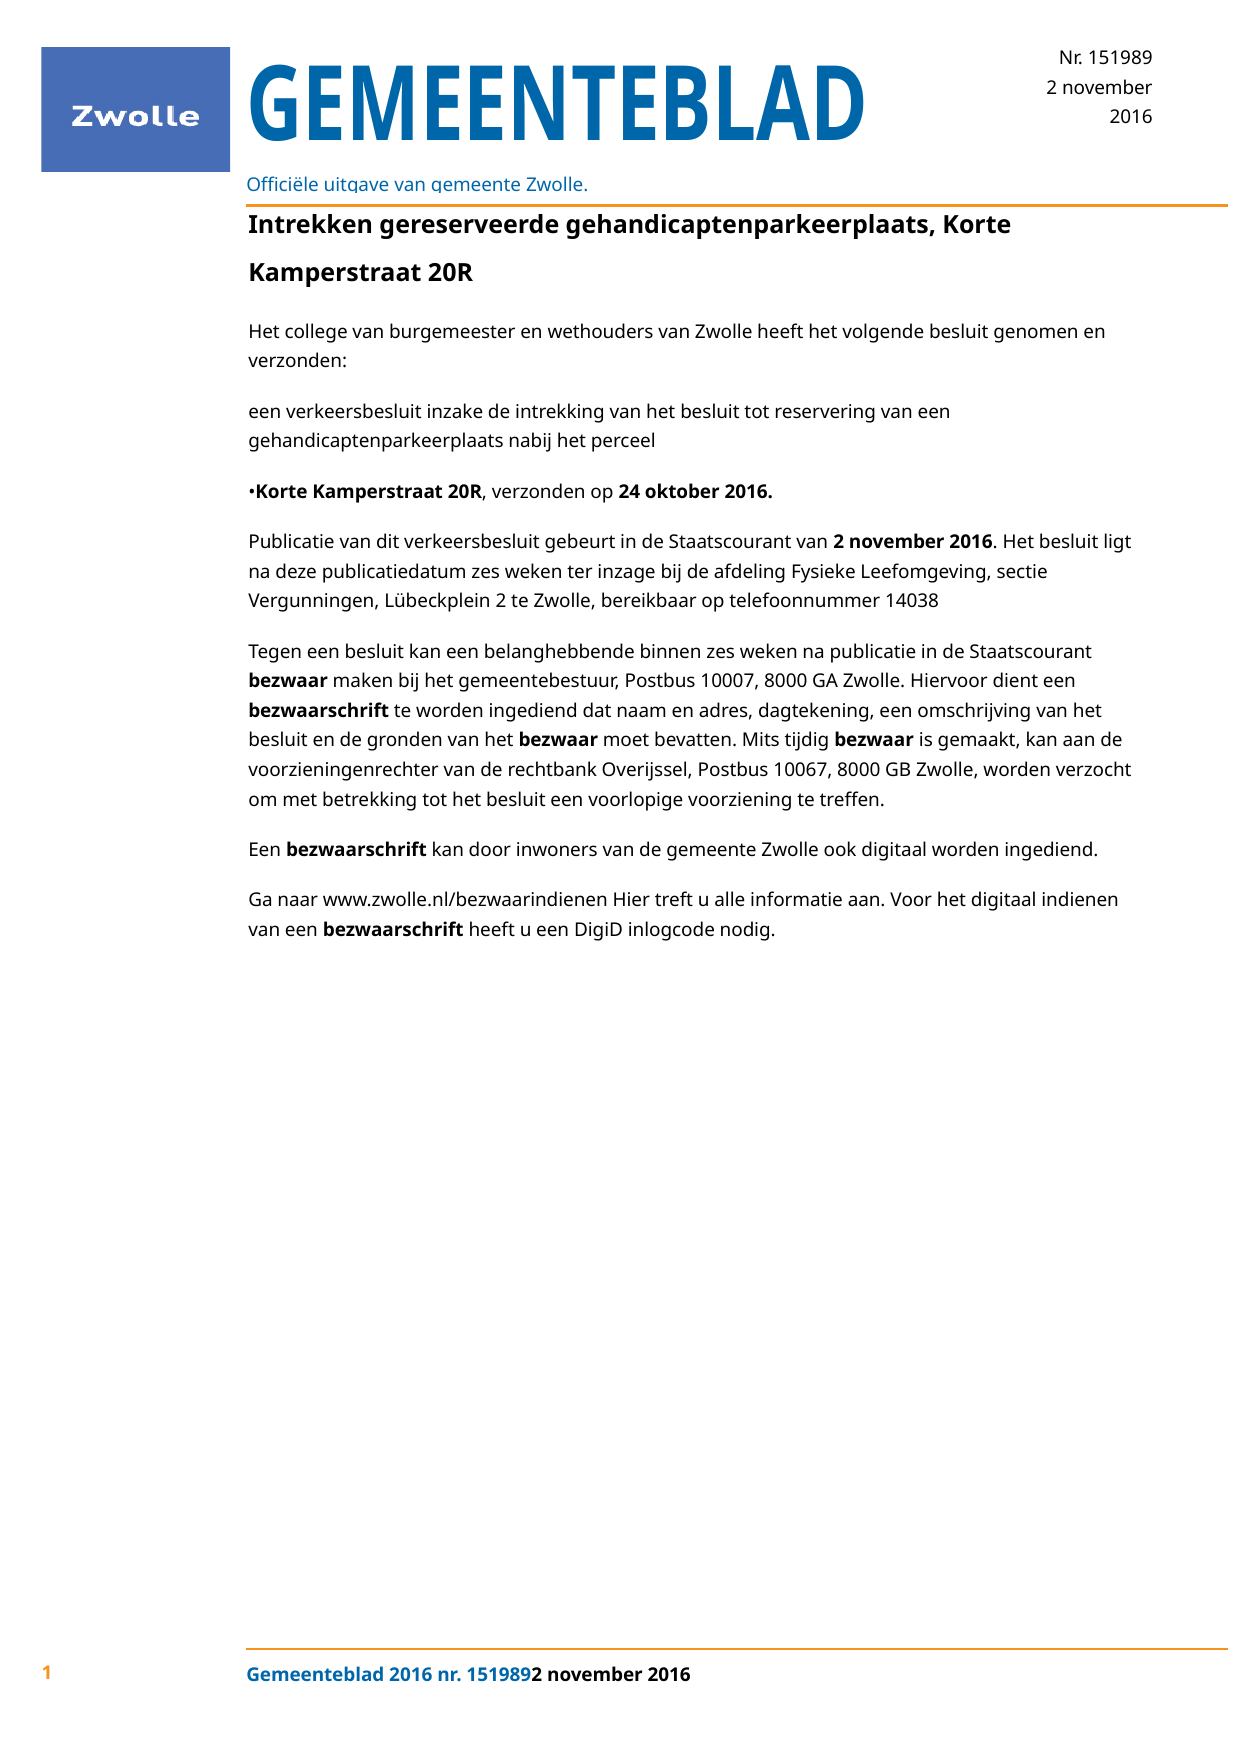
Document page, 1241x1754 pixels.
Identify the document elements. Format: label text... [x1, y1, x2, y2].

text Een bezwaarschrift kan door inwoners van de gemeente Zwolle ook digitaal worden ingediend. [248, 836, 1152, 862]
text Tegen een besluit kan een belanghebbende binnen zes weken na publicatie in de Staatscourant bezwaar maken bij het gemeentebestuur, Postbus 10007, 8000 GA Zwolle. Hiervoor dient een bezwaarschrift te worden ingediend dat naam en adres, dagtekening, een omschrijving van het besluit en de gronden van het bezwaar moet bevatten. Mits tijdig bezwaar is gemaakt, kan aan de voorzieningenrechter van de rechtbank Overijssel, Postbus 10067, 8000 GB Zwolle, worden verzocht om met betrekking tot het besluit een voorlopige voorziening te treffen. [248, 638, 1152, 812]
text Het college van burgemeester en wethouders van Zwolle heeft het volgende besluit genomen en verzonden: [248, 318, 1152, 373]
text Publicatie van dit verkeersbesluit gebeurt in de Staatscourant van 2 november 2016. Het besluit ligt na deze publicatiedatum zes weken ter inzage bij de afdeling Fysieke Leefomgeving, sectie Vergunningen, Lübeckplein 2 te Zwolle, bereikbaar op telefoonnummer 14038 [248, 528, 1152, 613]
picture [41, 47, 231, 172]
text Intrekken gereserveerde gehandicaptenparkeerplaats, Korte Kamperstraat 20R [248, 207, 1152, 288]
text •Korte Kamperstraat 20R, verzonden op 24 oktober 2016. [248, 478, 1152, 504]
text Ga naar www.zwolle.nl/bezwaarindienen Hier treft u alle informatie aan. Voor het digitaal indienen van een bezwaarschrift heeft u een DigiD inlogcode nodig. [248, 887, 1152, 942]
text een verkeersbesluit inzake de intrekking van het besluit tot reservering van een gehandicaptenparkeerplaats nabij het perceel [248, 398, 1152, 453]
